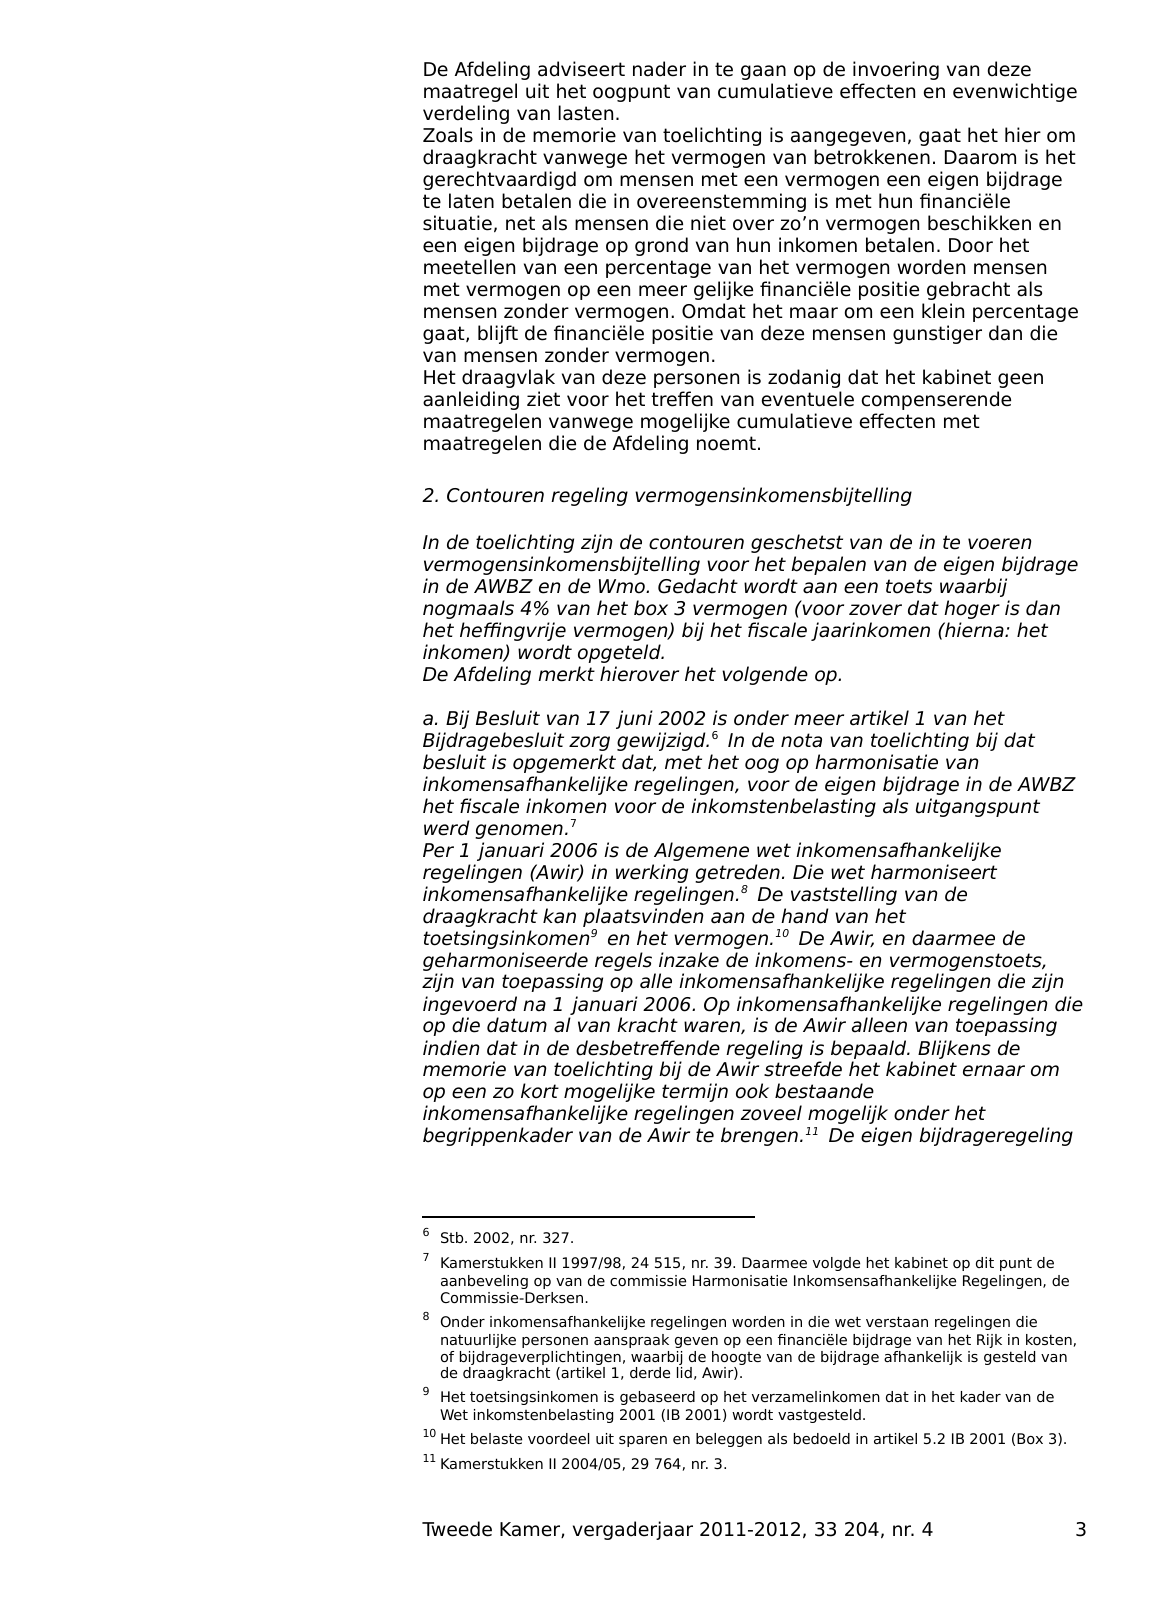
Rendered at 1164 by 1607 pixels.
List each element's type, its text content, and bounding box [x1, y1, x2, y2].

text Kamerstukken II 1997/98, 24 515, nr. 39. Daarmee volgde het kabinet op dit punt de aanbeveling op van de commissie Harmonisatie Inkomsensafhankelijke Regelingen, de Commissie-Derksen. [422, 1251, 1087, 1307]
subtitle 2. Contouren regeling vermogensinkomensbijtelling [422, 485, 1087, 507]
text Onder inkomensafhankelijke regelingen worden in die wet verstaan regelingen die natuurlijke personen aanspraak geven op een financiële bijdrage van het Rijk in kosten, of bijdrageverplichtingen, waarbij de hoogte van de bijdrage afhankelijk is gesteld van de draagkracht (artikel 1, derde lid, Awir). [422, 1310, 1087, 1382]
text Het draagvlak van deze personen is zodanig dat het kabinet geen aanleiding ziet voor het treffen van eventuele compenserende maatregelen vanwege mogelijke cumulatieve effecten met maatregelen die de Afdeling noemt. [422, 367, 1087, 455]
text Het belaste voordeel uit sparen en beleggen als bedoeld in artikel 5.2 IB 2001 (Box 3). [422, 1427, 1087, 1449]
text De Afdeling merkt hierover het volgende op. [422, 663, 1087, 686]
text Het toetsingsinkomen is gebaseerd op het verzamelinkomen dat in het kader van de Wet inkomstenbelasting 2001 (IB 2001) wordt vastgesteld. [422, 1385, 1087, 1424]
text In de toelichting zijn de contouren geschetst van de in te voeren vermogensinkomensbijtelling voor het bepalen van de eigen bijdrage in de AWBZ en de Wmo. Gedacht wordt aan een toets waarbij nogmaals 4% van het box 3 vermogen (voor zover dat hoger is dan het heffingvrije vermogen) bij het fiscale jaarinkomen (hierna: het inkomen) wordt opgeteld. [422, 532, 1087, 663]
text Zoals in de memorie van toelichting is aangegeven, gaat het hier om draagkracht vanwege het vermogen van betrokkenen. Daarom is het gerechtvaardigd om mensen met een vermogen een eigen bijdrage te laten betalen die in overeenstemming is met hun financiële situatie, net als mensen die niet over zo’n vermogen beschikken en een eigen bijdrage op grond van hun inkomen betalen. Door het meetellen van een percentage van het vermogen worden mensen met vermogen op een meer gelijke financiële positie gebracht als mensen zonder vermogen. Omdat het maar om een klein percentage gaat, blijft de financiële positie van deze mensen gunstiger dan die van mensen zonder vermogen. [422, 125, 1087, 367]
text Kamerstukken II 2004/05, 29 764, nr. 3. [422, 1452, 1087, 1474]
text Stb. 2002, nr. 327. [422, 1226, 1087, 1248]
text Per 1 januari 2006 is de Algemene wet inkomensafhankelijke regelingen (Awir) in werking getreden. Die wet harmoniseert inkomensafhankelijke regelingen. De vaststelling van de draagkracht kan plaatsvinden aan de hand van het toetsingsinkomen en het vermogen. De Awir, en daarmee de geharmoniseerde regels inzake de inkomens- en vermogenstoets, zijn van toepassing op alle inkomensafhankelijke regelingen die zijn ingevoerd na 1 januari 2006. Op inkomensafhankelijke regelingen die op die datum al van kracht waren, is de Awir alleen van toepassing indien dat in de desbetreffende regeling is bepaald. Blijkens de memorie van toelichting bij de Awir streefde het kabinet ernaar om op een zo kort mogelijke termijn ook bestaande inkomensafhankelijke regelingen zoveel mogelijk onder het begrippenkader van de Awir te brengen. De eigen bijdrageregeling [422, 839, 1087, 1147]
text De Afdeling adviseert nader in te gaan op de invoering van deze maatregel uit het oogpunt van cumulatieve effecten en evenwichtige verdeling van lasten. [422, 59, 1087, 125]
text a. Bij Besluit van 17 juni 2002 is onder meer artikel 1 van het Bijdragebesluit zorg gewijzigd. In de nota van toelichting bij dat besluit is opgemerkt dat, met het oog op harmonisatie van inkomensafhankelijke regelingen, voor de eigen bijdrage in de AWBZ het fiscale inkomen voor de inkomstenbelasting als uitgangspunt werd genomen. [422, 708, 1087, 839]
